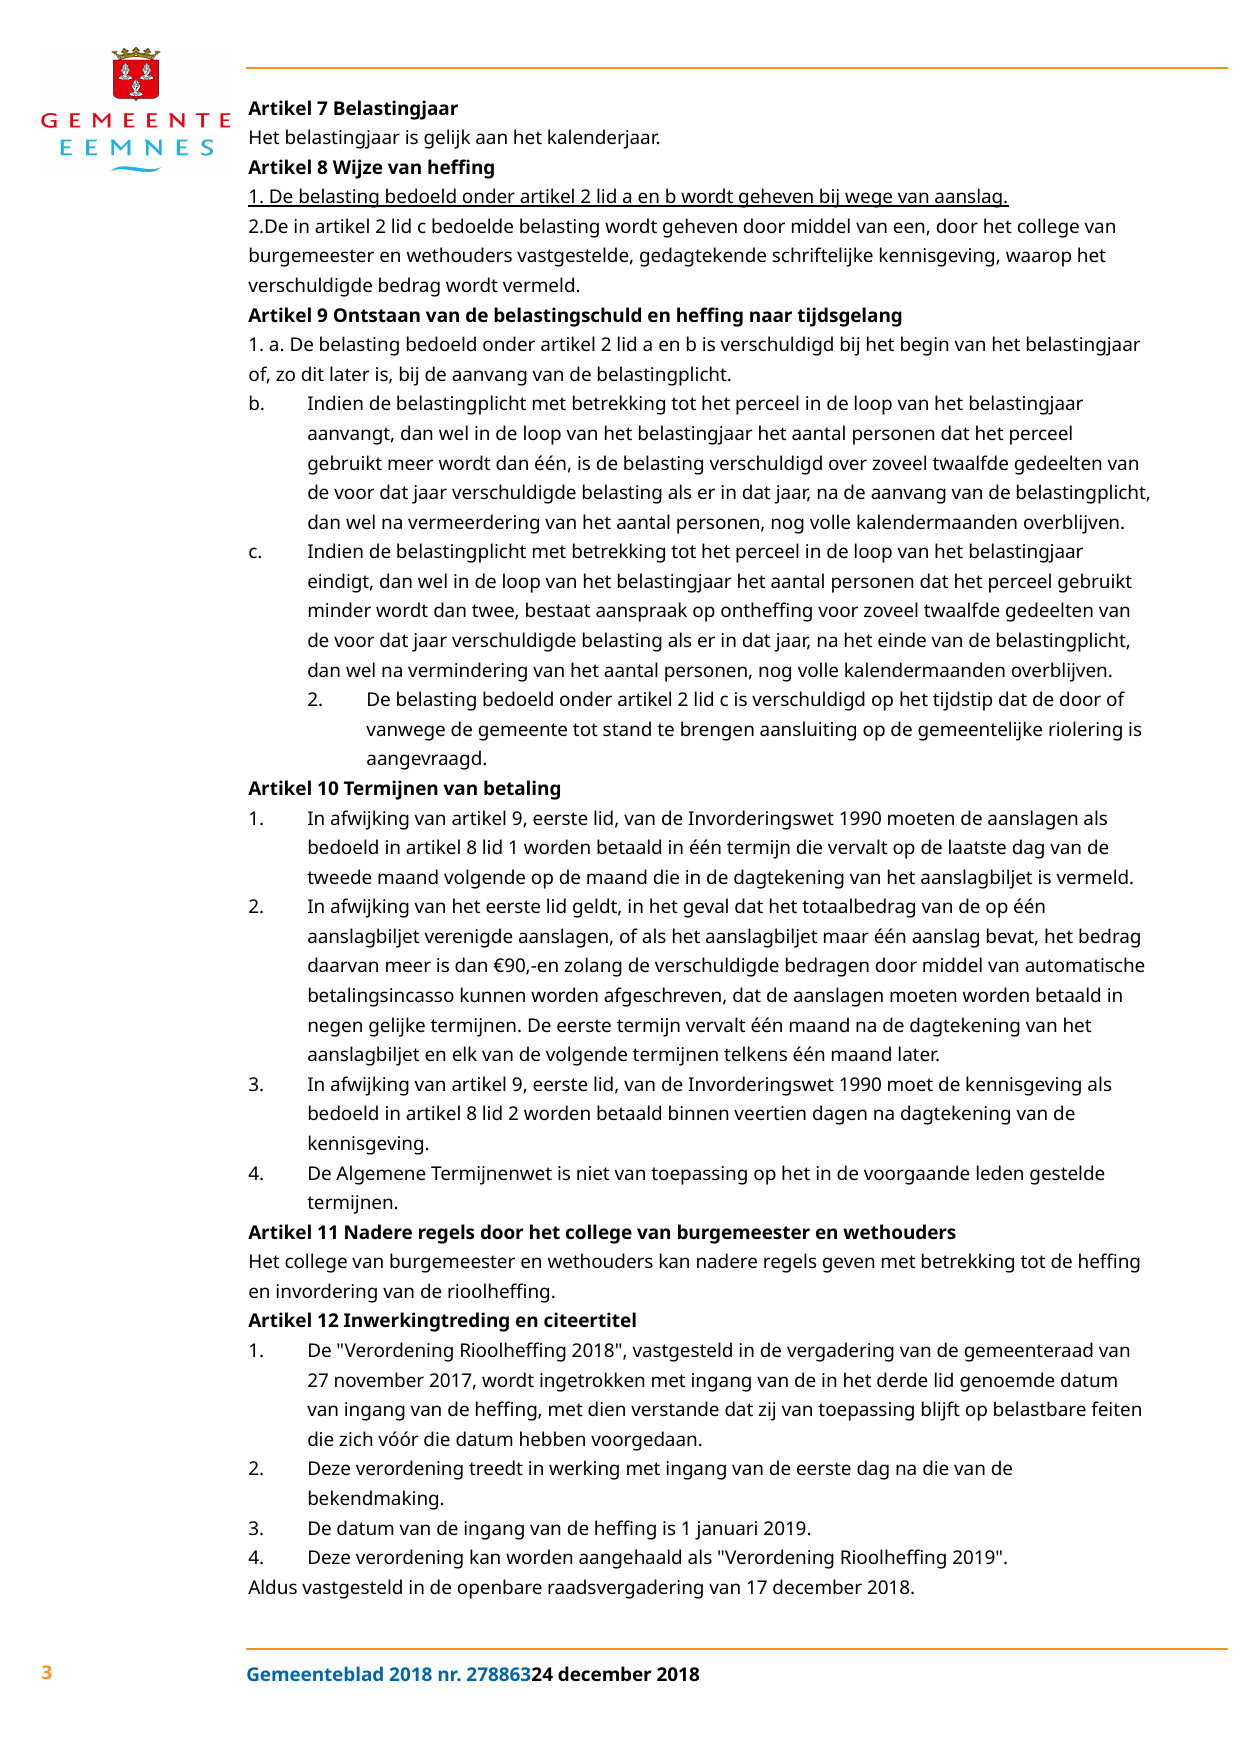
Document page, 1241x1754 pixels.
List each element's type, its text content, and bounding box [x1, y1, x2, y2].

list Deze verordening kan worden aangehaald als "Verordening Rioolheffing 2019". [248, 1544, 1152, 1570]
text Artikel 12 Inwerkingtreding en citeertitel [248, 1308, 1152, 1333]
text Het college van burgemeester en wethouders kan nadere regels geven met betrekking tot de heffing en invordering van de rioolheffing. [248, 1248, 1152, 1304]
list In afwijking van artikel 9, eerste lid, van de Invorderingswet 1990 moeten de aanslagen als bedoeld in artikel 8 lid 1 worden betaald in één termijn die vervalt op de laatste dag van de tweede maand volgende op de maand die in de dagtekening van het aanslagbiljet is vermeld. [248, 805, 1152, 890]
list Indien de belastingplicht met betrekking tot het perceel in de loop van het belastingjaar eindigt, dan wel in de loop van het belastingjaar het aantal personen dat het perceel gebruikt minder wordt dan twee, bestaat aanspraak op ontheffing voor zoveel twaalfde gedeelten van de voor dat jaar verschuldigde belasting als er in dat jaar, na het einde van de belastingplicht, dan wel na vermindering van het aantal personen, nog volle kalendermaanden overblijven. [248, 538, 1152, 683]
picture [41, 47, 231, 172]
text Artikel 7 Belastingjaar [248, 95, 1152, 121]
text 2.De in artikel 2 lid c bedoelde belasting wordt geheven door middel van een, door het college van burgemeester en wethouders vastgestelde, gedagtekende schriftelijke kennisgeving, waarop het verschuldigde bedrag wordt vermeld. [248, 213, 1152, 298]
text Artikel 10 Termijnen van betaling [248, 775, 1152, 801]
text Artikel 8 Wijze van heffing [248, 154, 1152, 180]
list De "Verordening Rioolheffing 2018", vastgesteld in de vergadering van de gemeenteraad van 27 november 2017, wordt ingetrokken met ingang van de in het derde lid genoemde datum van ingang van de heffing, met dien verstande dat zij van toepassing blijft op belastbare feiten die zich vóór die datum hebben voorgedaan. [248, 1337, 1152, 1452]
list Indien de belastingplicht met betrekking tot het perceel in de loop van het belastingjaar aanvangt, dan wel in de loop van het belastingjaar het aantal personen dat het perceel gebruikt meer wordt dan één, is de belasting verschuldigd over zoveel twaalfde gedeelten van de voor dat jaar verschuldigde belasting als er in dat jaar, na de aanvang van de belastingplicht, dan wel na vermeerdering van het aantal personen, nog volle kalendermaanden overblijven. [248, 391, 1152, 535]
text Artikel 11 Nadere regels door het college van burgemeester en wethouders [248, 1219, 1152, 1245]
list In afwijking van het eerste lid geldt, in het geval dat het totaalbedrag van de op één aanslagbiljet verenigde aanslagen, of als het aanslagbiljet maar één aanslag bevat, het bedrag daarvan meer is dan €90,-en zolang de verschuldigde bedragen door middel van automatische betalingsincasso kunnen worden afgeschreven, dat de aanslagen moeten worden betaald in negen gelijke termijnen. De eerste termijn vervalt één maand na de dagtekening van het aanslagbiljet en elk van de volgende termijnen telkens één maand later. [248, 893, 1152, 1067]
list Deze verordening treedt in werking met ingang van de eerste dag na die van de bekendmaking. [248, 1456, 1152, 1511]
text 1. De belasting bedoeld onder artikel 2 lid a en b wordt geheven bij wege van aanslag. [248, 183, 1152, 209]
text 1. a. De belasting bedoeld onder artikel 2 lid a en b is verschuldigd bij het begin van het belastingjaar of, zo dit later is, bij de aanvang van de belastingplicht. [248, 331, 1152, 387]
list In afwijking van artikel 9, eerste lid, van de Invorderingswet 1990 moet de kennisgeving als bedoeld in artikel 8 lid 2 worden betaald binnen veertien dagen na dagtekening van de kennisgeving. [248, 1071, 1152, 1156]
text Het belastingjaar is gelijk aan het kalenderjaar. [248, 124, 1152, 150]
list De Algemene Termijnenwet is niet van toepassing op het in de voorgaande leden gestelde termijnen. [248, 1160, 1152, 1215]
list De belasting bedoeld onder artikel 2 lid c is verschuldigd op het tijdstip dat de door of vanwege de gemeente tot stand te brengen aansluiting op de gemeentelijke riolering is aangevraagd. [307, 686, 1152, 771]
text Artikel 9 Ontstaan van de belastingschuld en heffing naar tijdsgelang [248, 302, 1152, 328]
text Aldus vastgesteld in de openbare raadsvergadering van 17 december 2018. [248, 1574, 1152, 1600]
list De datum van de ingang van de heffing is 1 januari 2019. [248, 1515, 1152, 1541]
